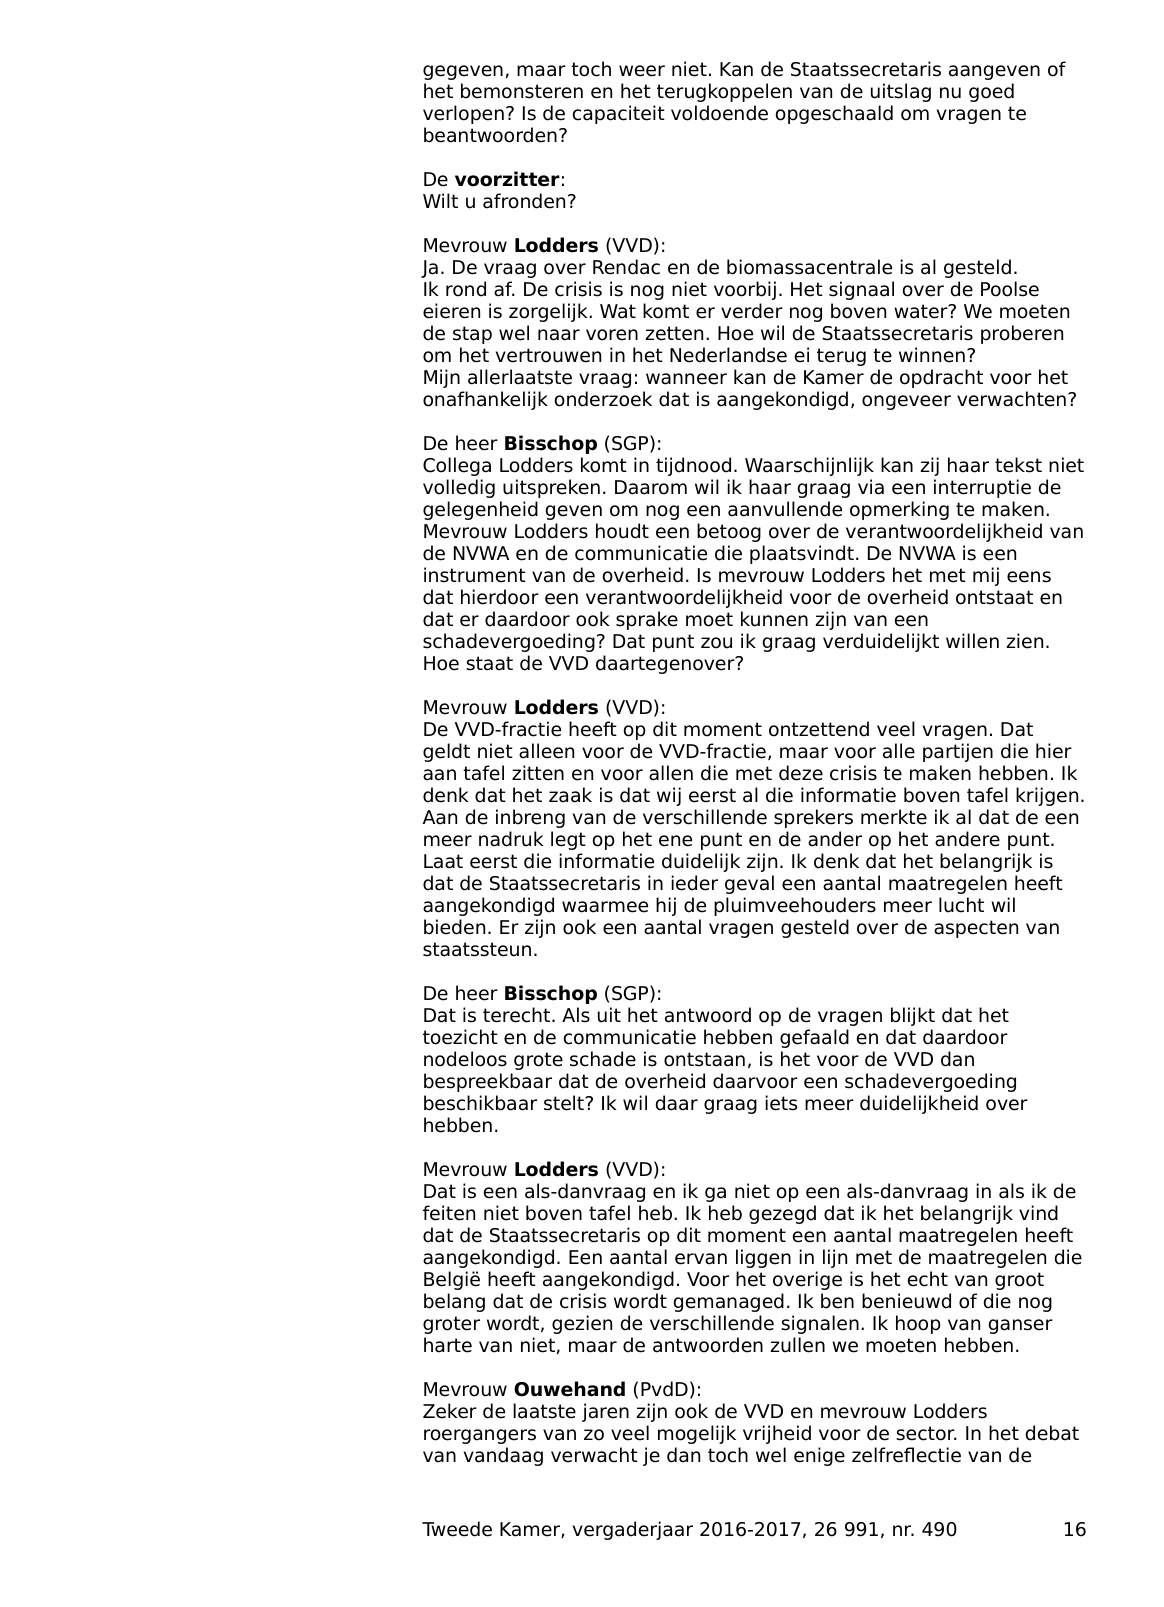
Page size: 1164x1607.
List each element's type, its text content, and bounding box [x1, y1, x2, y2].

text Wilt u afronden? [422, 191, 1087, 213]
text Ik rond af. De crisis is nog niet voorbij. Het signaal over de Poolse eieren is zorgelijk. Wat komt er verder nog boven water? We moeten de stap wel naar voren zetten. Hoe wil de Staatssecretaris proberen om het vertrouwen in het Nederlandse ei terug te winnen? [422, 279, 1087, 367]
text Zeker de laatste jaren zijn ook de VVD en mevrouw Lodders roergangers van zo veel mogelijk vrijheid voor de sector. In het debat van vandaag verwacht je dan toch wel enige zelfreflectie van de [422, 1401, 1087, 1467]
text De VVD-fractie heeft op dit moment ontzettend veel vragen. Dat geldt niet alleen voor de VVD-fractie, maar voor alle partijen die hier aan tafel zitten en voor allen die met deze crisis te maken hebben. Ik denk dat het zaak is dat wij eerst al die informatie boven tafel krijgen. Aan de inbreng van de verschillende sprekers merkte ik al dat de een meer nadruk legt op het ene punt en de ander op het andere punt. Laat eerst die informatie duidelijk zijn. Ik denk dat het belangrijk is dat de Staatssecretaris in ieder geval een aantal maatregelen heeft aangekondigd waarmee hij de pluimveehouders meer lucht wil bieden. Er zijn ook een aantal vragen gesteld over de aspecten van staatssteun. [422, 719, 1087, 961]
text Mevrouw Lodders (VVD): [422, 697, 1087, 719]
text Mijn allerlaatste vraag: wanneer kan de Kamer de opdracht voor het onafhankelijk onderzoek dat is aangekondigd, ongeveer verwachten? [422, 367, 1087, 411]
text Dat is terecht. Als uit het antwoord op de vragen blijkt dat het toezicht en de communicatie hebben gefaald en dat daardoor nodeloos grote schade is ontstaan, is het voor de VVD dan bespreekbaar dat de overheid daarvoor een schadevergoeding beschikbaar stelt? Ik wil daar graag iets meer duidelijkheid over hebben. [422, 1005, 1087, 1137]
text Dat is een als-danvraag en ik ga niet op een als-danvraag in als ik de feiten niet boven tafel heb. Ik heb gezegd dat ik het belangrijk vind dat de Staatssecretaris op dit moment een aantal maatregelen heeft aangekondigd. Een aantal ervan liggen in lijn met de maatregelen die België heeft aangekondigd. Voor het overige is het echt van groot belang dat de crisis wordt gemanaged. Ik ben benieuwd of die nog groter wordt, gezien de verschillende signalen. Ik hoop van ganser harte van niet, maar de antwoorden zullen we moeten hebben. [422, 1181, 1087, 1357]
text Mevrouw Lodders (VVD): [422, 1159, 1087, 1181]
text De voorzitter: [422, 169, 1087, 191]
text De heer Bisschop (SGP): [422, 433, 1087, 455]
text Collega Lodders komt in tijdnood. Waarschijnlijk kan zij haar tekst niet volledig uitspreken. Daarom wil ik haar graag via een interruptie de gelegenheid geven om nog een aanvullende opmerking te maken. Mevrouw Lodders houdt een betoog over de verantwoordelijkheid van de NVWA en de communicatie die plaatsvindt. De NVWA is een instrument van de overheid. Is mevrouw Lodders het met mij eens dat hierdoor een verantwoordelijkheid voor de overheid ontstaat en dat er daardoor ook sprake moet kunnen zijn van een schadevergoeding? Dat punt zou ik graag verduidelijkt willen zien. Hoe staat de VVD daartegenover? [422, 455, 1087, 675]
text Mevrouw Lodders (VVD): [422, 235, 1087, 257]
text De heer Bisschop (SGP): [422, 983, 1087, 1005]
text Ja. De vraag over Rendac en de biomassacentrale is al gesteld. [422, 257, 1087, 279]
text gegeven, maar toch weer niet. Kan de Staatssecretaris aangeven of het bemonsteren en het terugkoppelen van de uitslag nu goed verlopen? Is de capaciteit voldoende opgeschaald om vragen te beantwoorden? [422, 59, 1087, 147]
text Mevrouw Ouwehand (PvdD): [422, 1379, 1087, 1401]
